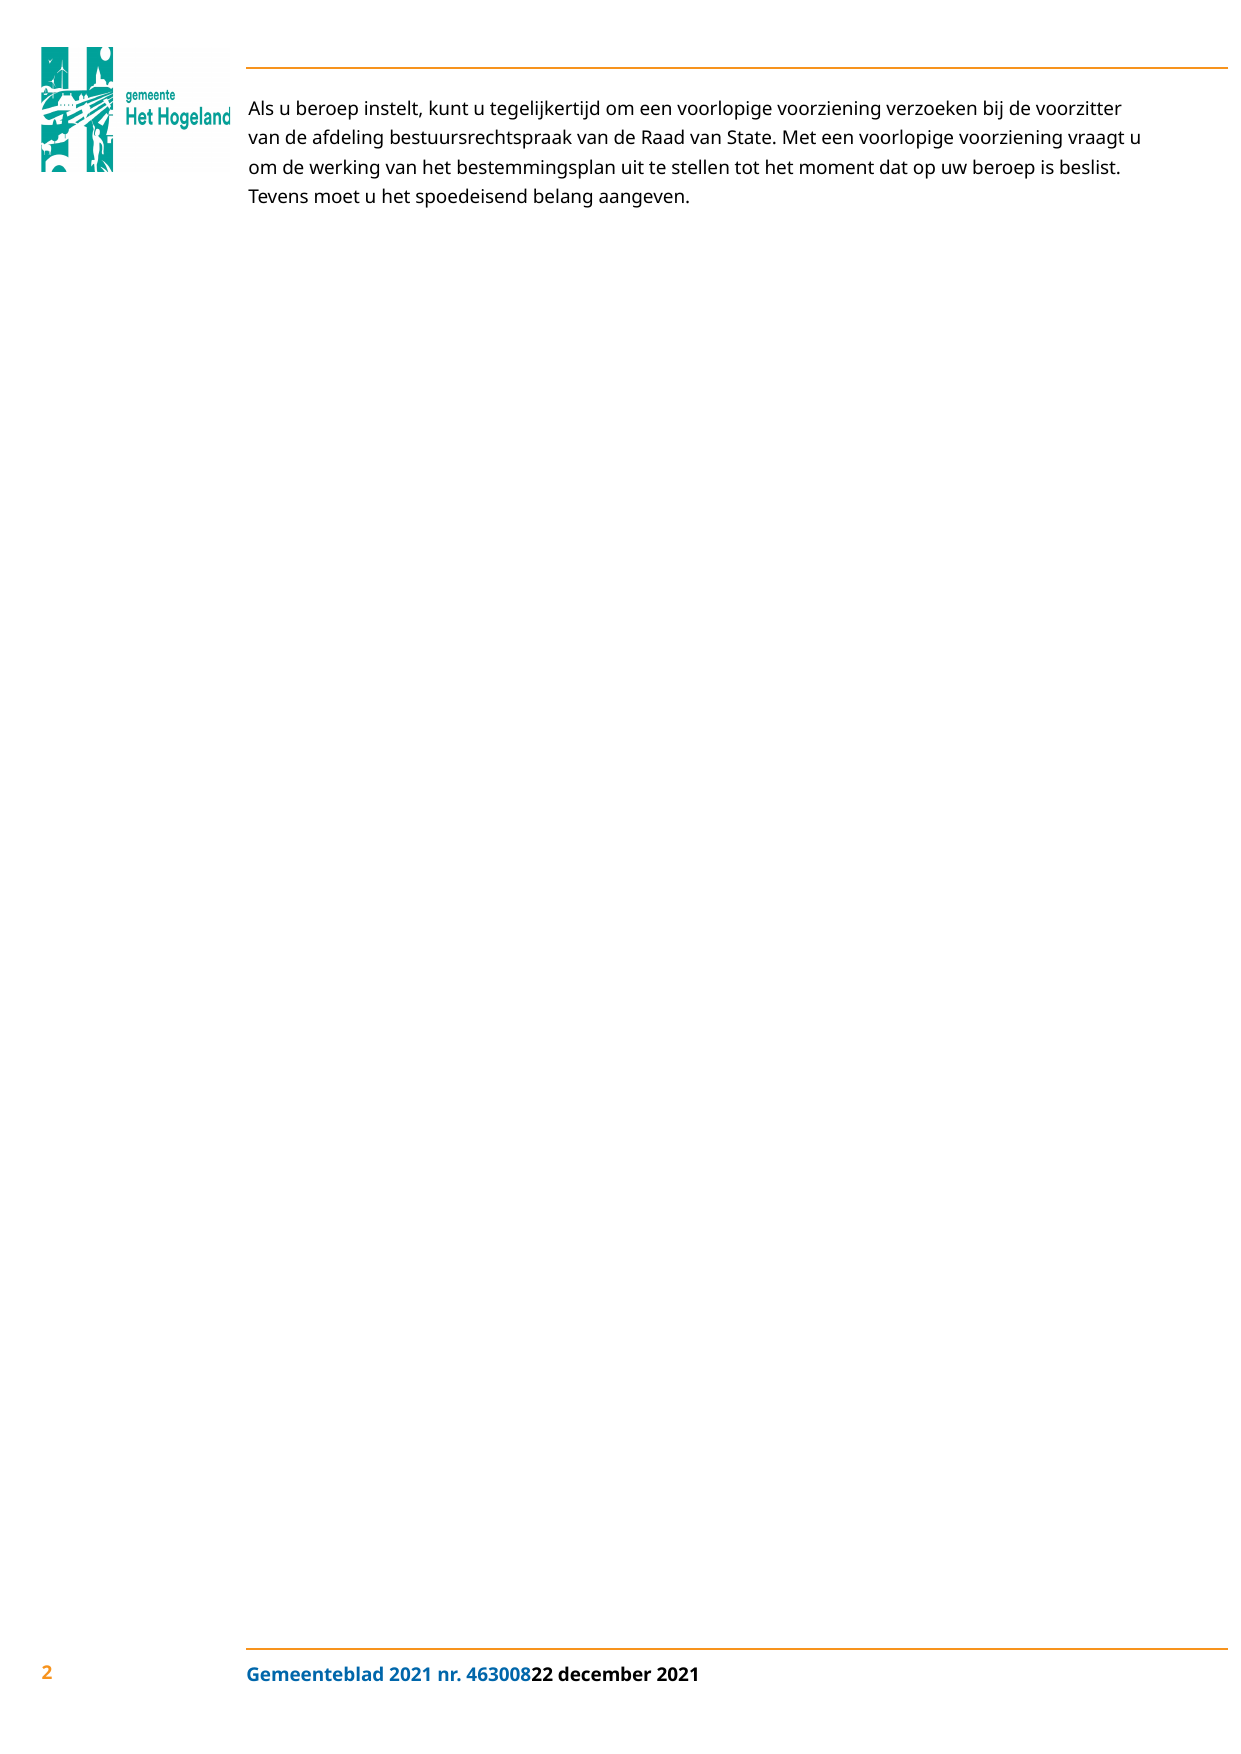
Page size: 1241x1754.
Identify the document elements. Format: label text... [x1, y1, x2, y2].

text Als u beroep instelt, kunt u tegelijkertijd om een voorlopige voorziening verzoeken bij de voorzitter van de afdeling bestuursrechtspraak van de Raad van State. Met een voorlopige voorziening vraagt u om de werking van het bestemmingsplan uit te stellen tot het moment dat op uw beroep is beslist. Tevens moet u het spoedeisend belang aangeven. [248, 95, 1152, 209]
picture [41, 47, 231, 172]
